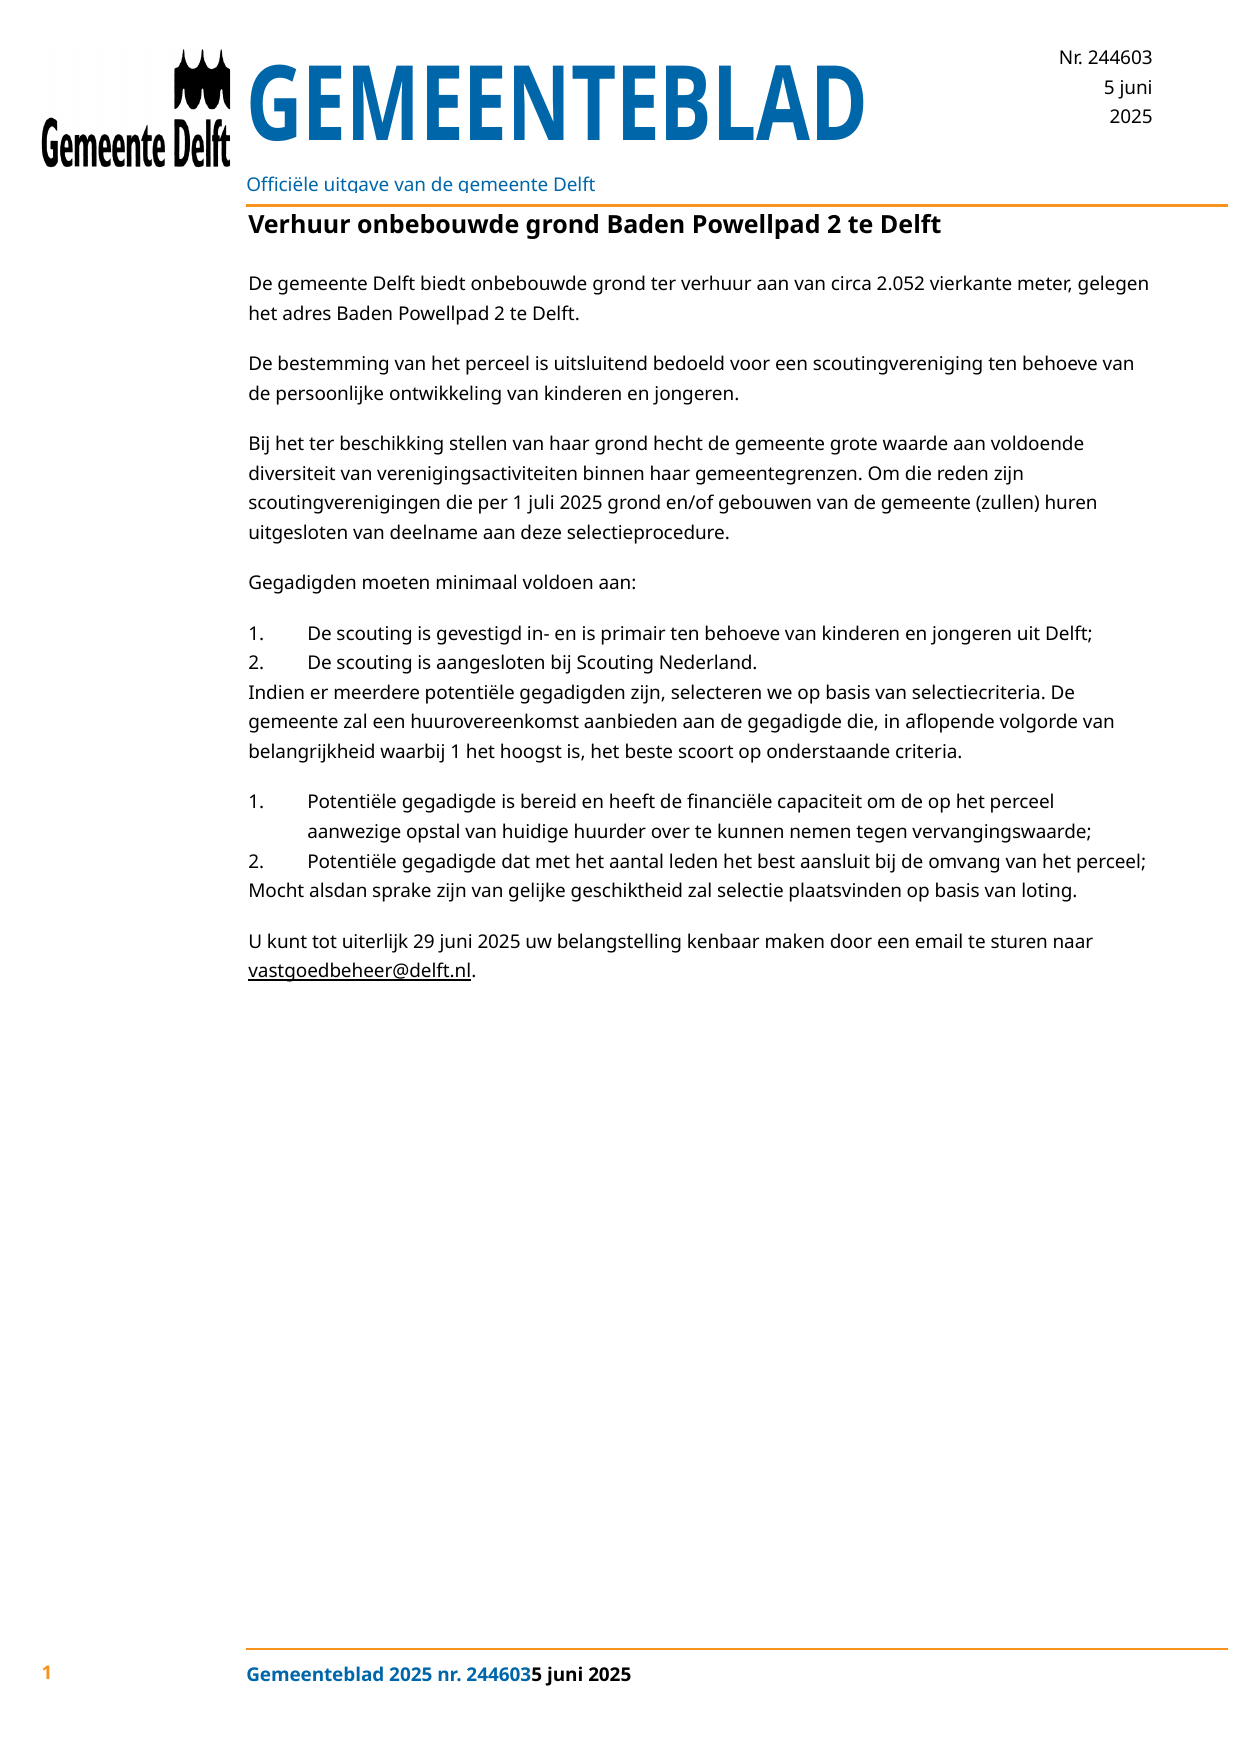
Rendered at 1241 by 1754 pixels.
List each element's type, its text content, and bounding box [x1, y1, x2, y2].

text Bij het ter beschikking stellen van haar grond hecht de gemeente grote waarde aan voldoende diversiteit van verenigingsactiviteiten binnen haar gemeentegrenzen. Om die reden zijn scoutingverenigingen die per 1 juli 2025 grond en/of gebouwen van de gemeente (zullen) huren uitgesloten van deelname aan deze selectieprocedure. [248, 430, 1152, 545]
text Indien er meerdere potentiële gegadigden zijn, selecteren we op basis van selectiecriteria. De gemeente zal een huurovereenkomst aanbieden aan de gegadigde die, in aflopende volgorde van belangrijkheid waarbij 1 het hoogst is, het beste scoort op onderstaande criteria. [248, 679, 1152, 764]
picture [41, 47, 231, 172]
list Potentiële gegadigde is bereid en heeft de financiële capaciteit om de op het perceel aanwezige opstal van huidige huurder over te kunnen nemen tegen vervangingswaarde; [248, 789, 1152, 844]
list Potentiële gegadigde dat met het aantal leden het best aansluit bij de omvang van het perceel; [248, 848, 1152, 873]
text U kunt tot uiterlijk 29 juni 2025 uw belangstelling kenbaar maken door een email te sturen naar vastgoedbeheer@delft.nl. [248, 928, 1152, 983]
text Gegadigden moeten minimaal voldoen aan: [248, 569, 1152, 595]
list De scouting is aangesloten bij Scouting Nederland. [248, 649, 1152, 675]
text De bestemming van het perceel is uitsluitend bedoeld voor een scoutingvereniging ten behoeve van de persoonlijke ontwikkeling van kinderen en jongeren. [248, 350, 1152, 406]
list De scouting is gevestigd in- en is primair ten behoeve van kinderen en jongeren uit Delft; [248, 620, 1152, 646]
text Verhuur onbebouwde grond Baden Powellpad 2 te Delft [248, 207, 1152, 241]
text De gemeente Delft biedt onbebouwde grond ter verhuur aan van circa 2.052 vierkante meter, gelegen het adres Baden Powellpad 2 te Delft. [248, 270, 1152, 326]
text Mocht alsdan sprake zijn van gelijke geschiktheid zal selectie plaatsvinden op basis van loting. [248, 877, 1152, 903]
